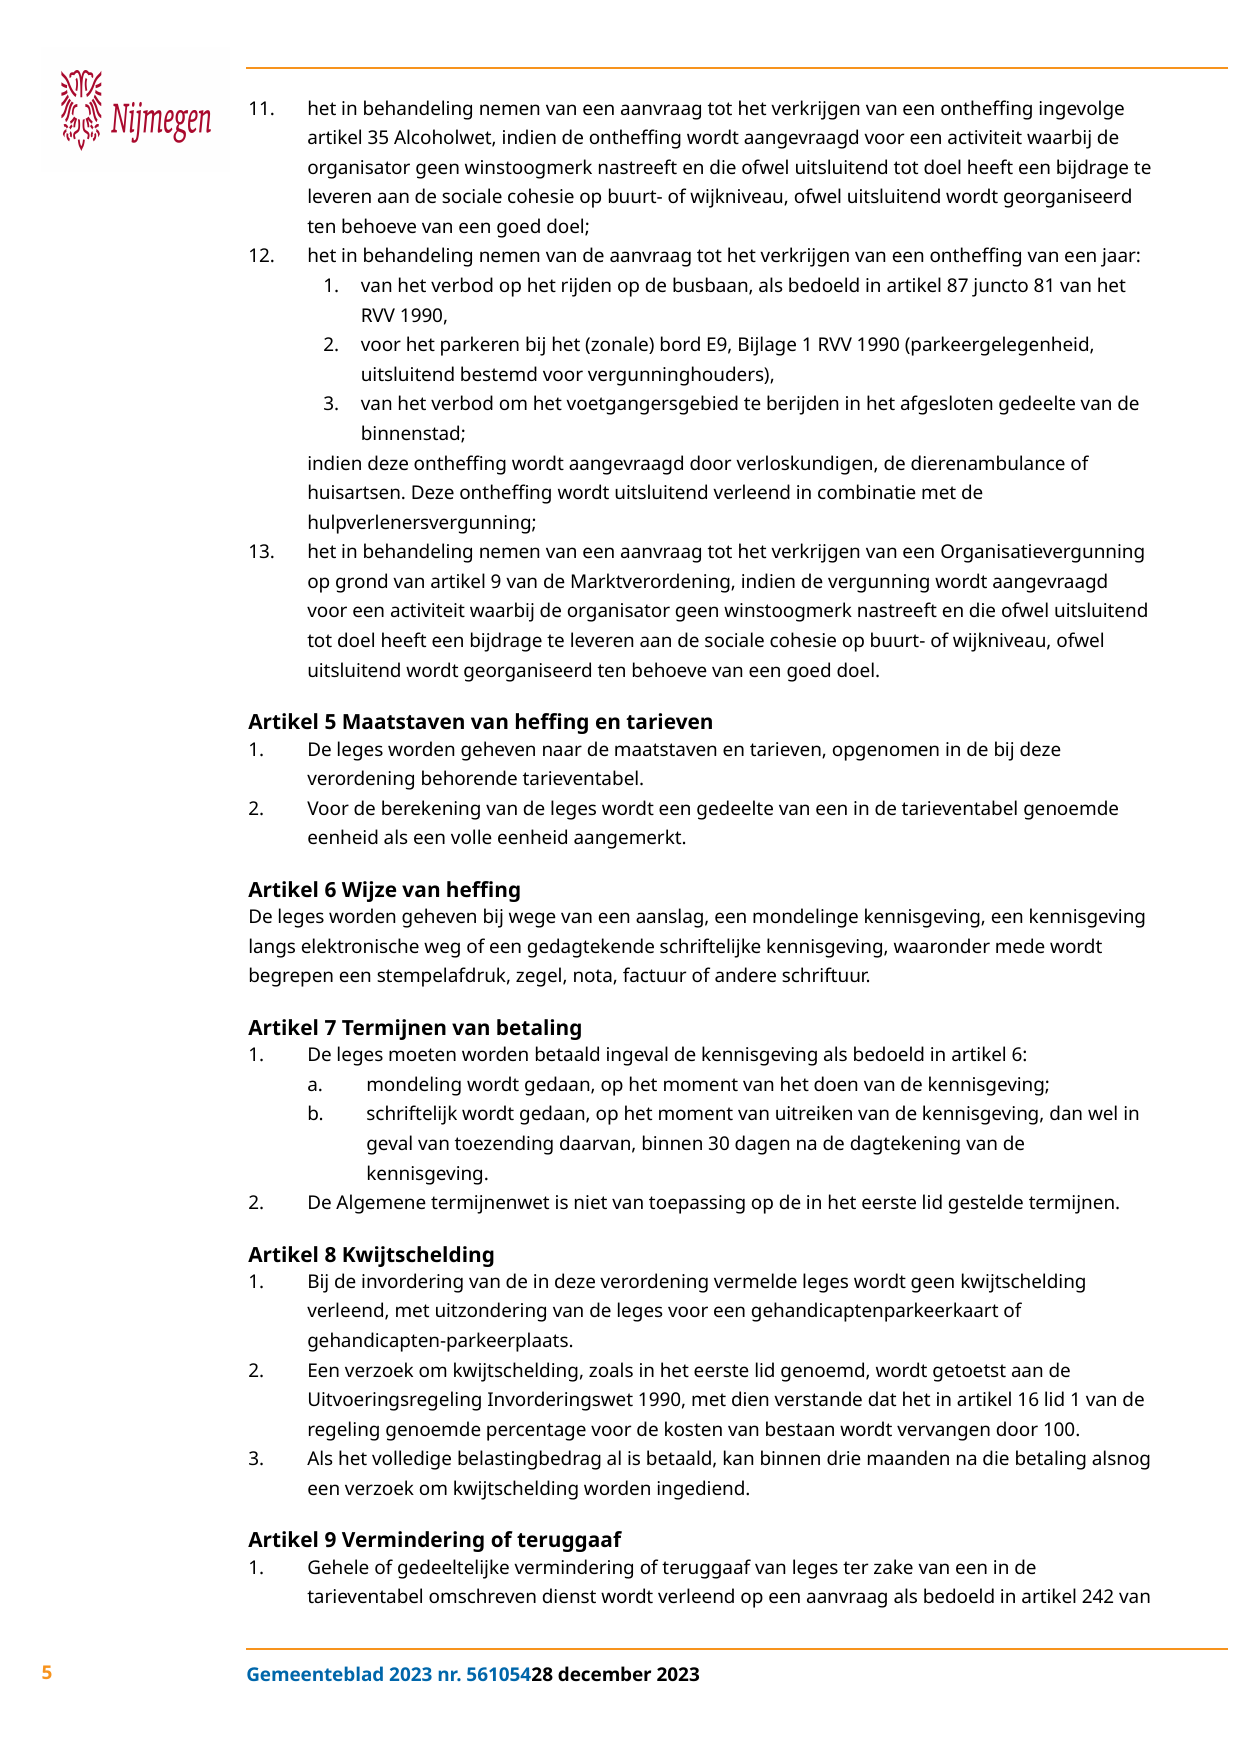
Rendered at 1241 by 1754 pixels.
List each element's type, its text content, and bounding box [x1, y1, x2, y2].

list De Algemene termijnenwet is niet van toepassing op de in het eerste lid gestelde termijnen. [248, 1189, 1152, 1215]
list het in behandeling nemen van een aanvraag tot het verkrijgen van een Organisatievergunning op grond van artikel 9 van de Marktverordening, indien de vergunning wordt aangevraagd voor een activiteit waarbij de organisator geen winstoogmerk nastreeft en die ofwel uitsluitend tot doel heeft een bijdrage te leveren aan de sociale cohesie op buurt- of wijkniveau, ofwel uitsluitend wordt georganiseerd ten behoeve van een goed doel. [248, 538, 1152, 683]
text Artikel 8 Kwijtschelding [248, 1240, 1152, 1268]
list De leges moeten worden betaald ingeval de kennisgeving als bedoeld in artikel 6: [248, 1041, 1152, 1067]
text Artikel 9 Vermindering of teruggaaf [248, 1526, 1152, 1554]
list De leges worden geheven naar de maatstaven en tarieven, opgenomen in de bij deze verordening behorende tarieventabel. [248, 736, 1152, 791]
list Gehele of gedeeltelijke vermindering of teruggaaf van leges ter zake van een in de tarieventabel omschreven dienst wordt verleend op een aanvraag als bedoeld in artikel 242 van [248, 1554, 1152, 1609]
text Artikel 7 Termijnen van betaling [248, 1013, 1152, 1041]
list mondeling wordt gedaan, op het moment van het doen van de kennisgeving; [307, 1071, 1152, 1097]
list schriftelijk wordt gedaan, op het moment van uitreiken van de kennisgeving, dan wel in geval van toezending daarvan, binnen 30 dagen na de dagtekening van de kennisgeving. [307, 1101, 1152, 1185]
list voor het parkeren bij het (zonale) bord E9, Bijlage 1 RVV 1990 (parkeergelegenheid, uitsluitend bestemd voor vergunninghouders), [323, 331, 1152, 387]
list indien deze ontheffing wordt aangevraagd door verloskundigen, de dierenambulance of huisartsen. Deze ontheffing wordt uitsluitend verleend in combinatie met de hulpverlenersvergunning; [248, 450, 1152, 535]
list van het verbod om het voetgangersgebied te berijden in het afgesloten gedeelte van de binnenstad; [323, 391, 1152, 446]
list Als het volledige belastingbedrag al is betaald, kan binnen drie maanden na die betaling alsnog een verzoek om kwijtschelding worden ingediend. [248, 1446, 1152, 1501]
text Artikel 5 Maatstaven van heffing en tarieven [248, 707, 1152, 736]
list Voor de berekening van de leges wordt een gedeelte van een in de tarieventabel genoemde eenheid als een volle eenheid aangemerkt. [248, 795, 1152, 850]
text Artikel 6 Wijze van heffing [248, 875, 1152, 903]
text De leges worden geheven bij wege van een aanslag, een mondelinge kennisgeving, een kennisgeving langs elektronische weg of een gedagtekende schriftelijke kennisgeving, waaronder mede wordt begrepen een stempelafdruk, zegel, nota, factuur of andere schriftuur. [248, 903, 1152, 988]
list het in behandeling nemen van de aanvraag tot het verkrijgen van een ontheffing van een jaar: [248, 243, 1152, 268]
list van het verbod op het rijden op de busbaan, als bedoeld in artikel 87 juncto 81 van het RVV 1990, [323, 272, 1152, 328]
list het in behandeling nemen van een aanvraag tot het verkrijgen van een ontheffing ingevolge artikel 35 Alcoholwet, indien de ontheffing wordt aangevraagd voor een activiteit waarbij de organisator geen winstoogmerk nastreeft en die ofwel uitsluitend tot doel heeft een bijdrage te leveren aan de sociale cohesie op buurt- of wijkniveau, ofwel uitsluitend wordt georganiseerd ten behoeve van een goed doel; [248, 95, 1152, 239]
picture [41, 47, 231, 172]
list Een verzoek om kwijtschelding, zoals in het eerste lid genoemd, wordt getoetst aan de Uitvoeringsregeling Invorderingswet 1990, met dien verstande dat het in artikel 16 lid 1 van de regeling genoemde percentage voor de kosten van bestaan wordt vervangen door 100. [248, 1357, 1152, 1442]
list Bij de invordering van de in deze verordening vermelde leges wordt geen kwijtschelding verleend, met uitzondering van de leges voor een gehandicaptenparkeerkaart of gehandicapten-parkeerplaats. [248, 1268, 1152, 1353]
